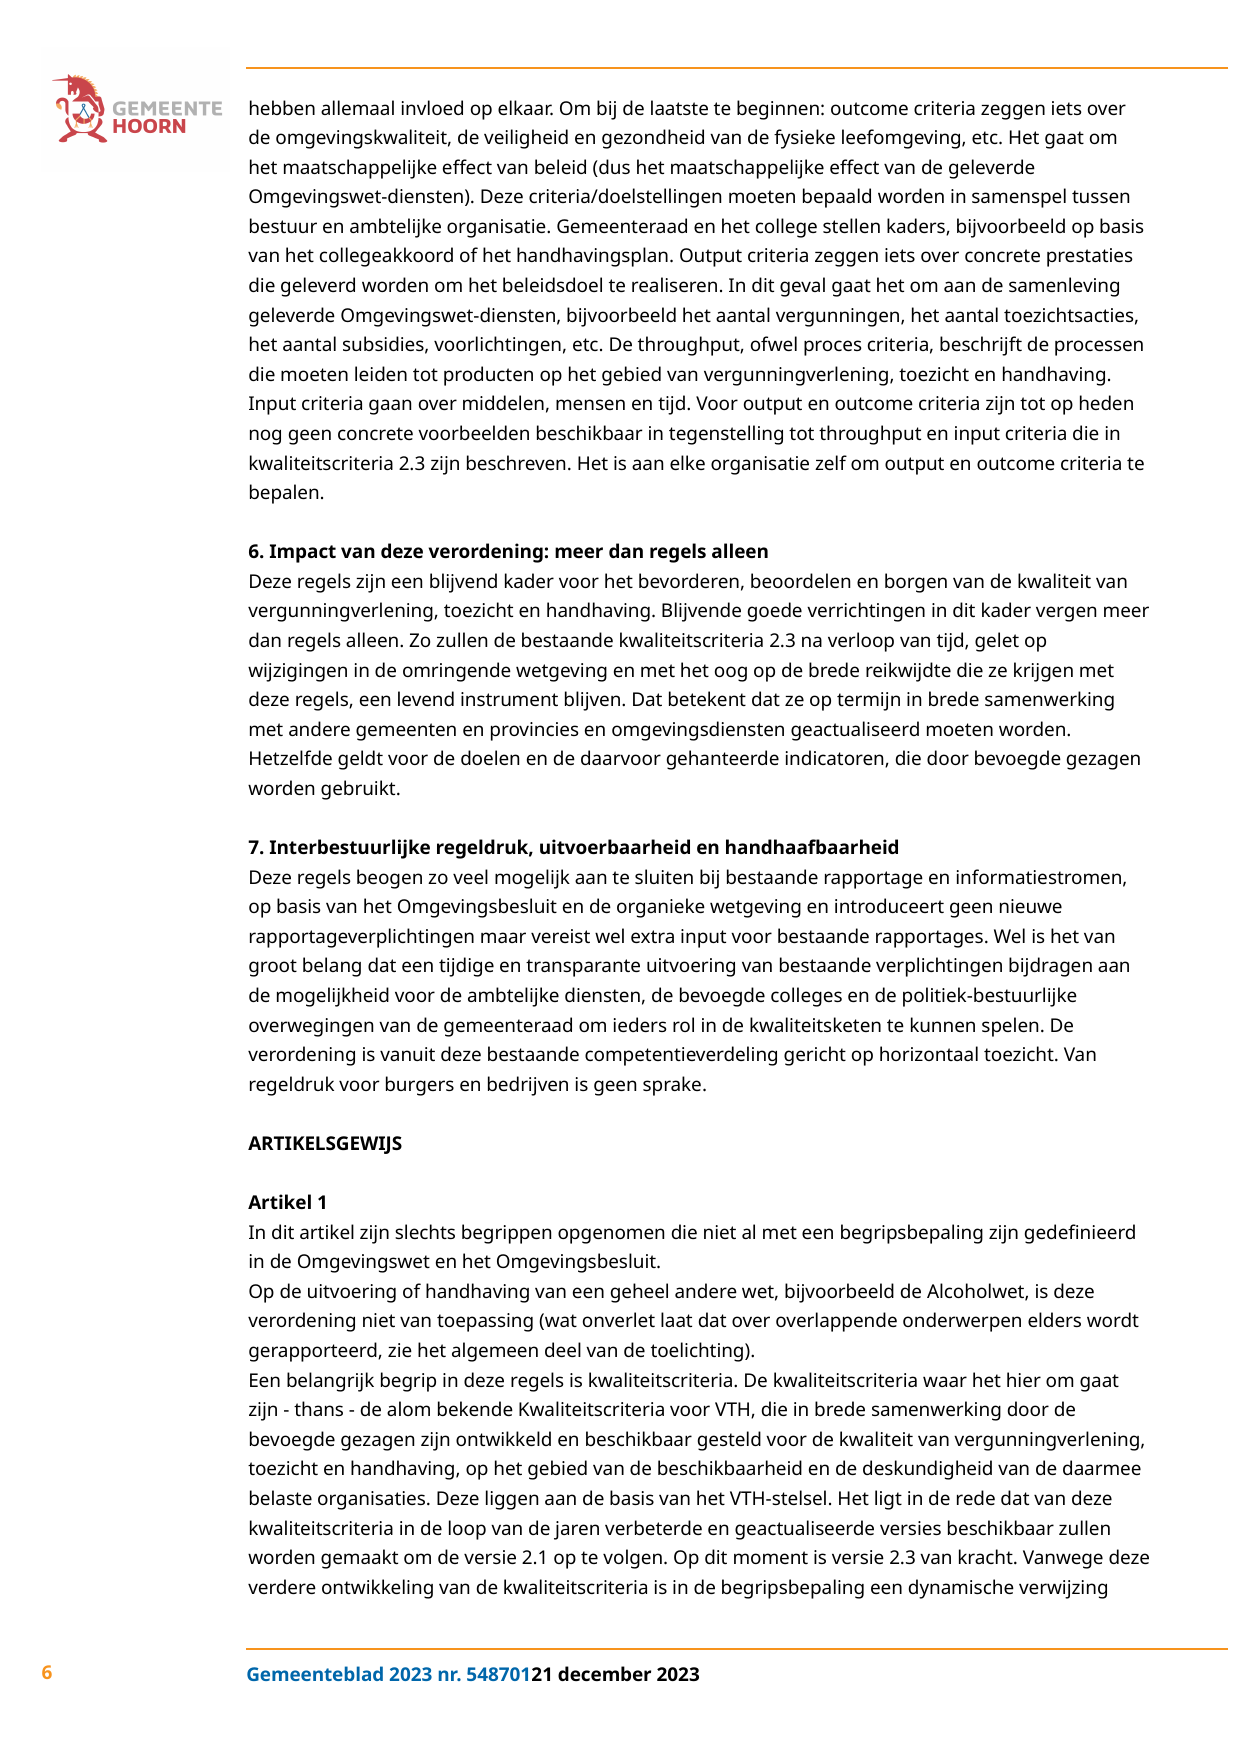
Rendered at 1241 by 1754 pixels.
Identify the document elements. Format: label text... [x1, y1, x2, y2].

text 7. Interbestuurlijke regeldruk, uitvoerbaarheid en handhaafbaarheid [248, 834, 1152, 860]
text In dit artikel zijn slechts begrippen opgenomen die niet al met een begripsbepaling zijn gedefinieerd in de Omgevingswet en het Omgevingsbesluit. [248, 1219, 1152, 1274]
text Deze regels beogen zo veel mogelijk aan te sluiten bij bestaande rapportage en informatiestromen, op basis van het Omgevingsbesluit en de organieke wetgeving en introduceert geen nieuwe rapportageverplichtingen maar vereist wel extra input voor bestaande rapportages. Wel is het van groot belang dat een tijdige en transparante uitvoering van bestaande verplichtingen bijdragen aan de mogelijkheid voor de ambtelijke diensten, de bevoegde colleges en de politiek-bestuurlijke overwegingen van de gemeenteraad om ieders rol in de kwaliteitsketen te kunnen spelen. De verordening is vanuit deze bestaande competentieverdeling gericht op horizontaal toezicht. Van regeldruk voor burgers en bedrijven is geen sprake. [248, 864, 1152, 1097]
text Op de uitvoering of handhaving van een geheel andere wet, bijvoorbeeld de Alcoholwet, is deze verordening niet van toepassing (wat onverlet laat dat over overlappende onderwerpen elders wordt gerapporteerd, zie het algemeen deel van de toelichting). [248, 1278, 1152, 1363]
picture [41, 47, 231, 172]
text Deze regels zijn een blijvend kader voor het bevorderen, beoordelen en borgen van de kwaliteit van vergunningverlening, toezicht en handhaving. Blijvende goede verrichtingen in dit kader vergen meer dan regels alleen. Zo zullen de bestaande kwaliteitscriteria 2.3 na verloop van tijd, gelet op wijzigingen in de omringende wetgeving en met het oog op de brede reikwijdte die ze krijgen met deze regels, een levend instrument blijven. Dat betekent dat ze op termijn in brede samenwerking met andere gemeenten en provincies en omgevingsdiensten geactualiseerd moeten worden. Hetzelfde geldt voor de doelen en de daarvoor gehanteerde indicatoren, die door bevoegde gezagen worden gebruikt. [248, 568, 1152, 801]
text hebben allemaal invloed op elkaar. Om bij de laatste te beginnen: outcome criteria zeggen iets over de omgevingskwaliteit, de veiligheid en gezondheid van de fysieke leefomgeving, etc. Het gaat om het maatschappelijke effect van beleid (dus het maatschappelijke effect van de geleverde Omgevingswet-diensten). Deze criteria/doelstellingen moeten bepaald worden in samenspel tussen bestuur en ambtelijke organisatie. Gemeenteraad en het college stellen kaders, bijvoorbeeld op basis van het collegeakkoord of het handhavingsplan. Output criteria zeggen iets over concrete prestaties die geleverd worden om het beleidsdoel te realiseren. In dit geval gaat het om aan de samenleving geleverde Omgevingswet-diensten, bijvoorbeeld het aantal vergunningen, het aantal toezichtsacties, het aantal subsidies, voorlichtingen, etc. De throughput, ofwel proces criteria, beschrijft de processen die moeten leiden tot producten op het gebied van vergunningverlening, toezicht en handhaving. Input criteria gaan over middelen, mensen en tijd. Voor output en outcome criteria zijn tot op heden nog geen concrete voorbeelden beschikbaar in tegenstelling tot throughput en input criteria die in kwaliteitscriteria 2.3 zijn beschreven. Het is aan elke organisatie zelf om output en outcome criteria te bepalen. [248, 95, 1152, 505]
text Artikel 1 [248, 1189, 1152, 1215]
text ARTIKELSGEWIJS [248, 1130, 1152, 1156]
text Een belangrijk begrip in deze regels is kwaliteitscriteria. De kwaliteitscriteria waar het hier om gaat zijn - thans - de alom bekende Kwaliteitscriteria voor VTH, die in brede samenwerking door de bevoegde gezagen zijn ontwikkeld en beschikbaar gesteld voor de kwaliteit van vergunningverlening, toezicht en handhaving, op het gebied van de beschikbaarheid en de deskundigheid van de daarmee belaste organisaties. Deze liggen aan de basis van het VTH-stelsel. Het ligt in de rede dat van deze kwaliteitscriteria in de loop van de jaren verbeterde en geactualiseerde versies beschikbaar zullen worden gemaakt om de versie 2.1 op te volgen. Op dit moment is versie 2.3 van kracht. Vanwege deze verdere ontwikkeling van de kwaliteitscriteria is in de begripsbepaling een dynamische verwijzing [248, 1367, 1152, 1600]
text 6. Impact van deze verordening: meer dan regels alleen [248, 538, 1152, 564]
